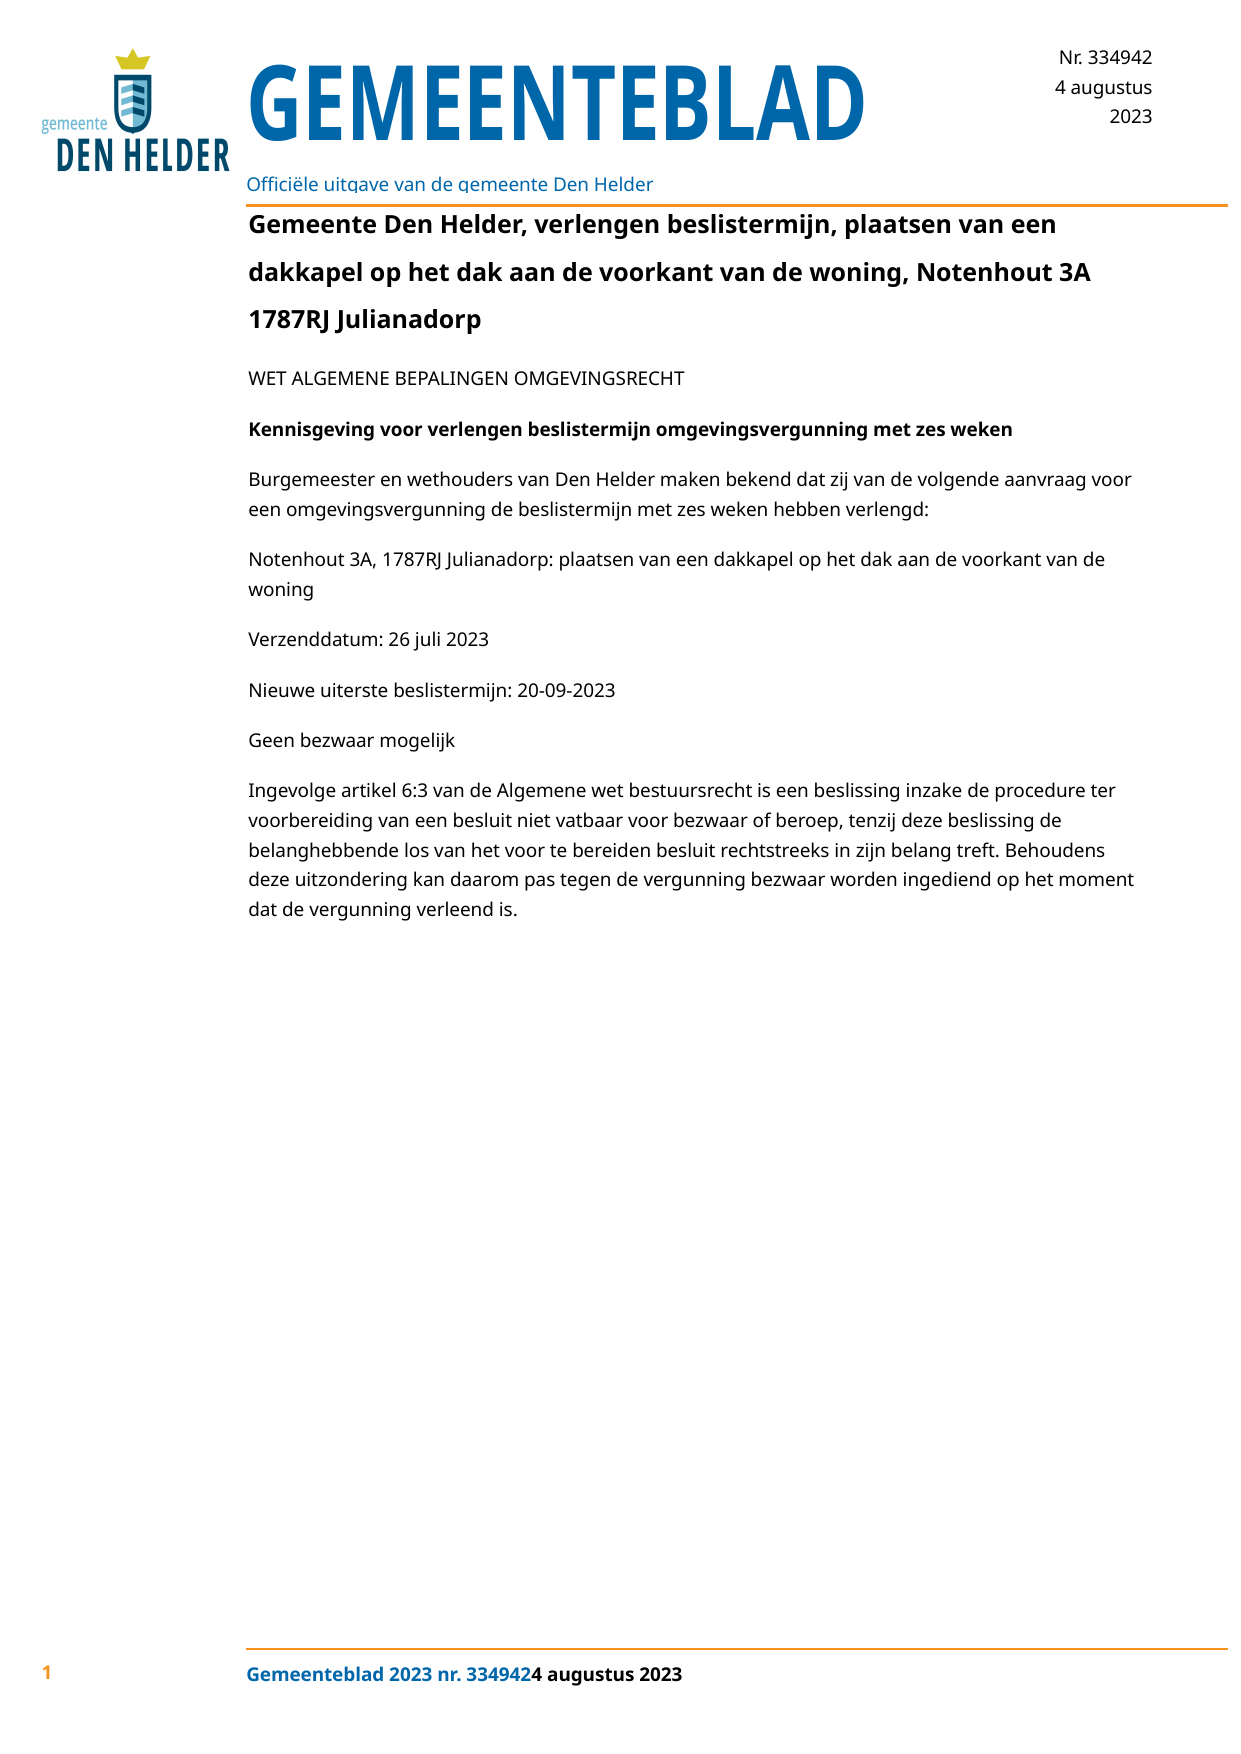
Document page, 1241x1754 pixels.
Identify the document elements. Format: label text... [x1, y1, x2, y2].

text Nieuwe uiterste beslistermijn: 20-09-2023 [248, 677, 1152, 702]
picture [182, 144, 187, 165]
picture [130, 157, 135, 172]
text Gemeente Den Helder, verlengen beslistermijn, plaatsen van een dakkapel op het dak aan de voorkant van de woning, Notenhout 3A 1787RJ Julianadorp [248, 207, 1152, 336]
text Burgemeester en wethouders van Den Helder maken bekend dat zij van de volgende aanvraag voor een omgevingsvergunning de beslistermijn met zes weken hebben verlengd: [248, 466, 1152, 522]
picture [41, 47, 231, 172]
text WET ALGEMENE BEPALINGEN OMGEVINGSRECHT [248, 366, 1152, 391]
text Verzenddatum: 26 juli 2023 [248, 626, 1152, 652]
picture [220, 160, 224, 172]
text Ingevolge artikel 6:3 van de Algemene wet bestuursrecht is een beslissing inzake de procedure ter voorbereiding van een besluit niet vatbaar voor bezwaar of beroep, tenzij deze beslissing de belanghebbende los van het voor te bereiden besluit rechtstreeks in zijn belang treft. Behoudens deze uitzondering kan daarom pas tegen de vergunning bezwaar worden ingediend op het moment dat de vergunning verleend is. [248, 778, 1152, 922]
text Notenhout 3A, 1787RJ Julianadorp: plaatsen van een dakkapel op het dak aan de voorkant van de woning [248, 546, 1152, 602]
picture [63, 144, 68, 165]
text Geen bezwaar mogelijk [248, 727, 1152, 753]
text Kennisgeving voor verlengen beslistermijn omgevingsvergunning met zes weken [248, 416, 1152, 442]
picture [100, 154, 106, 172]
